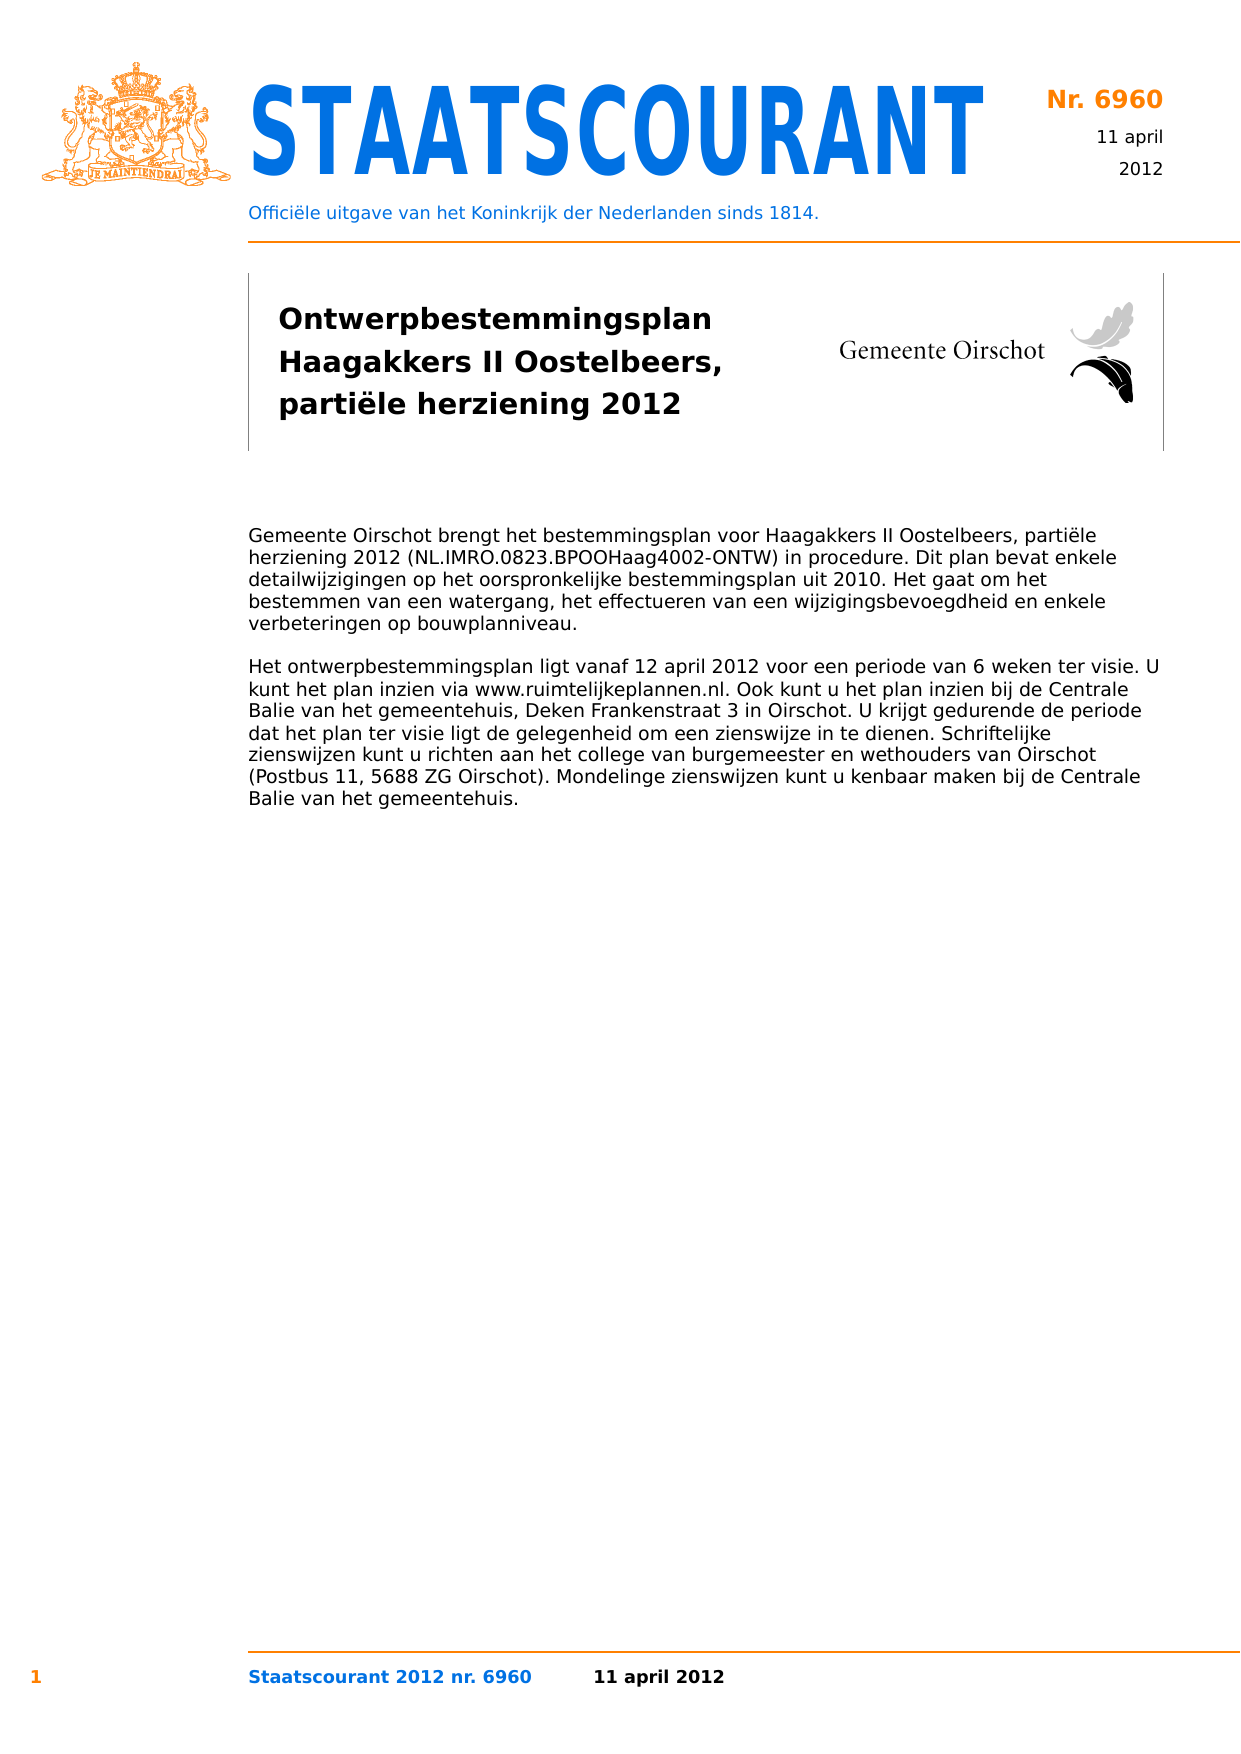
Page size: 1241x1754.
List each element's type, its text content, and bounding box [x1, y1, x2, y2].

text Het ontwerpbestemmingsplan ligt vanaf 12 april 2012 voor een periode van 6 weken ter visie. U kunt het plan inzien via www.ruimtelijkeplannen.nl. Ook kunt u het plan inzien bij de Centrale Balie van het gemeentehuis, Deken Frankenstraat 3 in Oirschot. U krijgt gedurende de periode dat het plan ter visie ligt de gelegenheid om een zienswijze in te dienen. Schriftelijke zienswijzen kunt u richten aan het college van burgemeester en wethouders van Oirschot (Postbus 11, 5688 ZG Oirschot). Mondelinge zienswijzen kunt u kenbaar maken bij de Centrale Balie van het gemeentehuis. [248, 656, 1163, 810]
text Gemeente Oirschot brengt het bestemmingsplan voor Haagakkers II Oostelbeers, partiële herziening 2012 (NL.IMRO.0823.BPOOHaag4002-ONTW) in procedure. Dit plan bevat enkele detailwijzigingen op het oorspronkelijke bestemmingsplan uit 2010. Het gaat om het bestemmen van een watergang, het effectueren van een wijzigingsbevoegdheid en enkele verbeteringen op bouwplanniveau. [248, 525, 1163, 634]
table_header STAATSCOURANT [248, 62, 998, 203]
table_cell 2012 [998, 153, 1240, 203]
table_header [25, 62, 248, 241]
table_cell 11 april [998, 121, 1240, 153]
table_header Nr. 6960 [998, 62, 1240, 121]
subtitle Ontwerpbestemmingsplan Haagakkers II Oostelbeers, partiële herziening 2012 [249, 273, 1163, 451]
picture [838, 302, 1134, 403]
picture [41, 62, 231, 186]
table_cell Officiële uitgave van het Koninkrijk der Nederlanden sinds 1814. [248, 203, 1240, 241]
